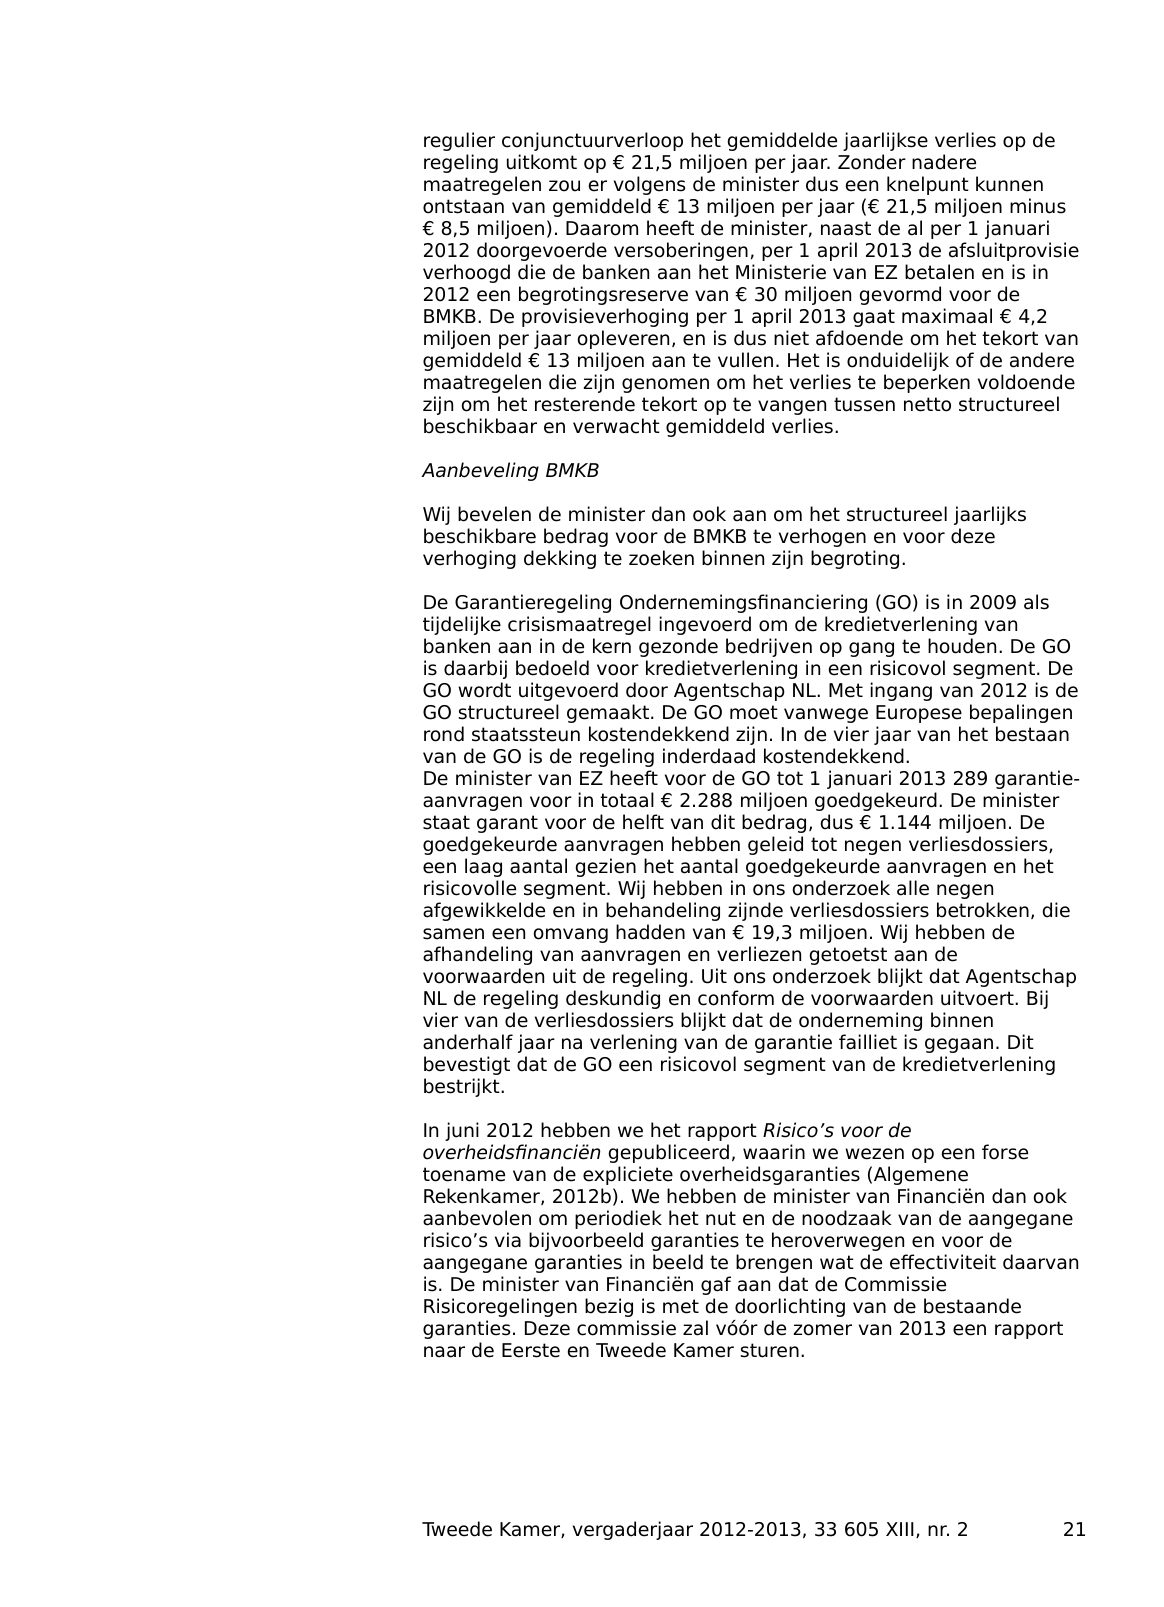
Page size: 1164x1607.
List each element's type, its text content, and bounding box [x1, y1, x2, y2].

text De minister van EZ heeft voor de GO tot 1 januari 2013 289 garantie-aanvragen voor in totaal € 2.288 miljoen goedgekeurd. De minister staat garant voor de helft van dit bedrag, dus € 1.144 miljoen. De goedgekeurde aanvragen hebben geleid tot negen verliesdossiers, een laag aantal gezien het aantal goedgekeurde aanvragen en het risicovolle segment. Wij hebben in ons onderzoek alle negen afgewikkelde en in behandeling zijnde verliesdossiers betrokken, die samen een omvang hadden van € 19,3 miljoen. Wij hebben de afhandeling van aanvragen en verliezen getoetst aan de voorwaarden uit de regeling. Uit ons onderzoek blijkt dat Agentschap NL de regeling deskundig en conform de voorwaarden uitvoert. Bij vier van de verliesdossiers blijkt dat de onderneming binnen anderhalf jaar na verlening van de garantie failliet is gegaan. Dit bevestigt dat de GO een risicovol segment van de kredietverlening bestrijkt. [422, 768, 1087, 1098]
text regulier conjunctuurverloop het gemiddelde jaarlijkse verlies op de regeling uitkomt op € 21,5 miljoen per jaar. Zonder nadere maatregelen zou er volgens de minister dus een knelpunt kunnen ontstaan van gemiddeld € 13 miljoen per jaar (€ 21,5 miljoen minus € 8,5 miljoen). Daarom heeft de minister, naast de al per 1 januari 2012 doorgevoerde versoberingen, per 1 april 2013 de afsluitprovisie verhoogd die de banken aan het Ministerie van EZ betalen en is in 2012 een begrotingsreserve van € 30 miljoen gevormd voor de BMKB. De provisieverhoging per 1 april 2013 gaat maximaal € 4,2 miljoen per jaar opleveren, en is dus niet afdoende om het tekort van gemiddeld € 13 miljoen aan te vullen. Het is onduidelijk of de andere maatregelen die zijn genomen om het verlies te beperken voldoende zijn om het resterende tekort op te vangen tussen netto structureel beschikbaar en verwacht gemiddeld verlies. [422, 130, 1087, 438]
text In juni 2012 hebben we het rapport Risico’s voor de overheidsfinanciën gepubliceerd, waarin we wezen op een forse toename van de expliciete overheidsgaranties (Algemene Rekenkamer, 2012b). We hebben de minister van Financiën dan ook aanbevolen om periodiek het nut en de noodzaak van de aangegane risico’s via bijvoorbeeld garanties te heroverwegen en voor de aangegane garanties in beeld te brengen wat de effectiviteit daarvan is. De minister van Financiën gaf aan dat de Commissie Risicoregelingen bezig is met de doorlichting van de bestaande garanties. Deze commissie zal vóór de zomer van 2013 een rapport naar de Eerste en Tweede Kamer sturen. [422, 1120, 1087, 1362]
text Wij bevelen de minister dan ook aan om het structureel jaarlijks beschikbare bedrag voor de BMKB te verhogen en voor deze verhoging dekking te zoeken binnen zijn begroting. [422, 504, 1087, 570]
subtitle Aanbeveling BMKB [422, 460, 1087, 482]
text De Garantieregeling Ondernemingsfinanciering (GO) is in 2009 als tijdelijke crisismaatregel ingevoerd om de kredietverlening van banken aan in de kern gezonde bedrijven op gang te houden. De GO is daarbij bedoeld voor kredietverlening in een risicovol segment. De GO wordt uitgevoerd door Agentschap NL. Met ingang van 2012 is de GO structureel gemaakt. De GO moet vanwege Europese bepalingen rond staatssteun kostendekkend zijn. In de vier jaar van het bestaan van de GO is de regeling inderdaad kostendekkend. [422, 592, 1087, 768]
